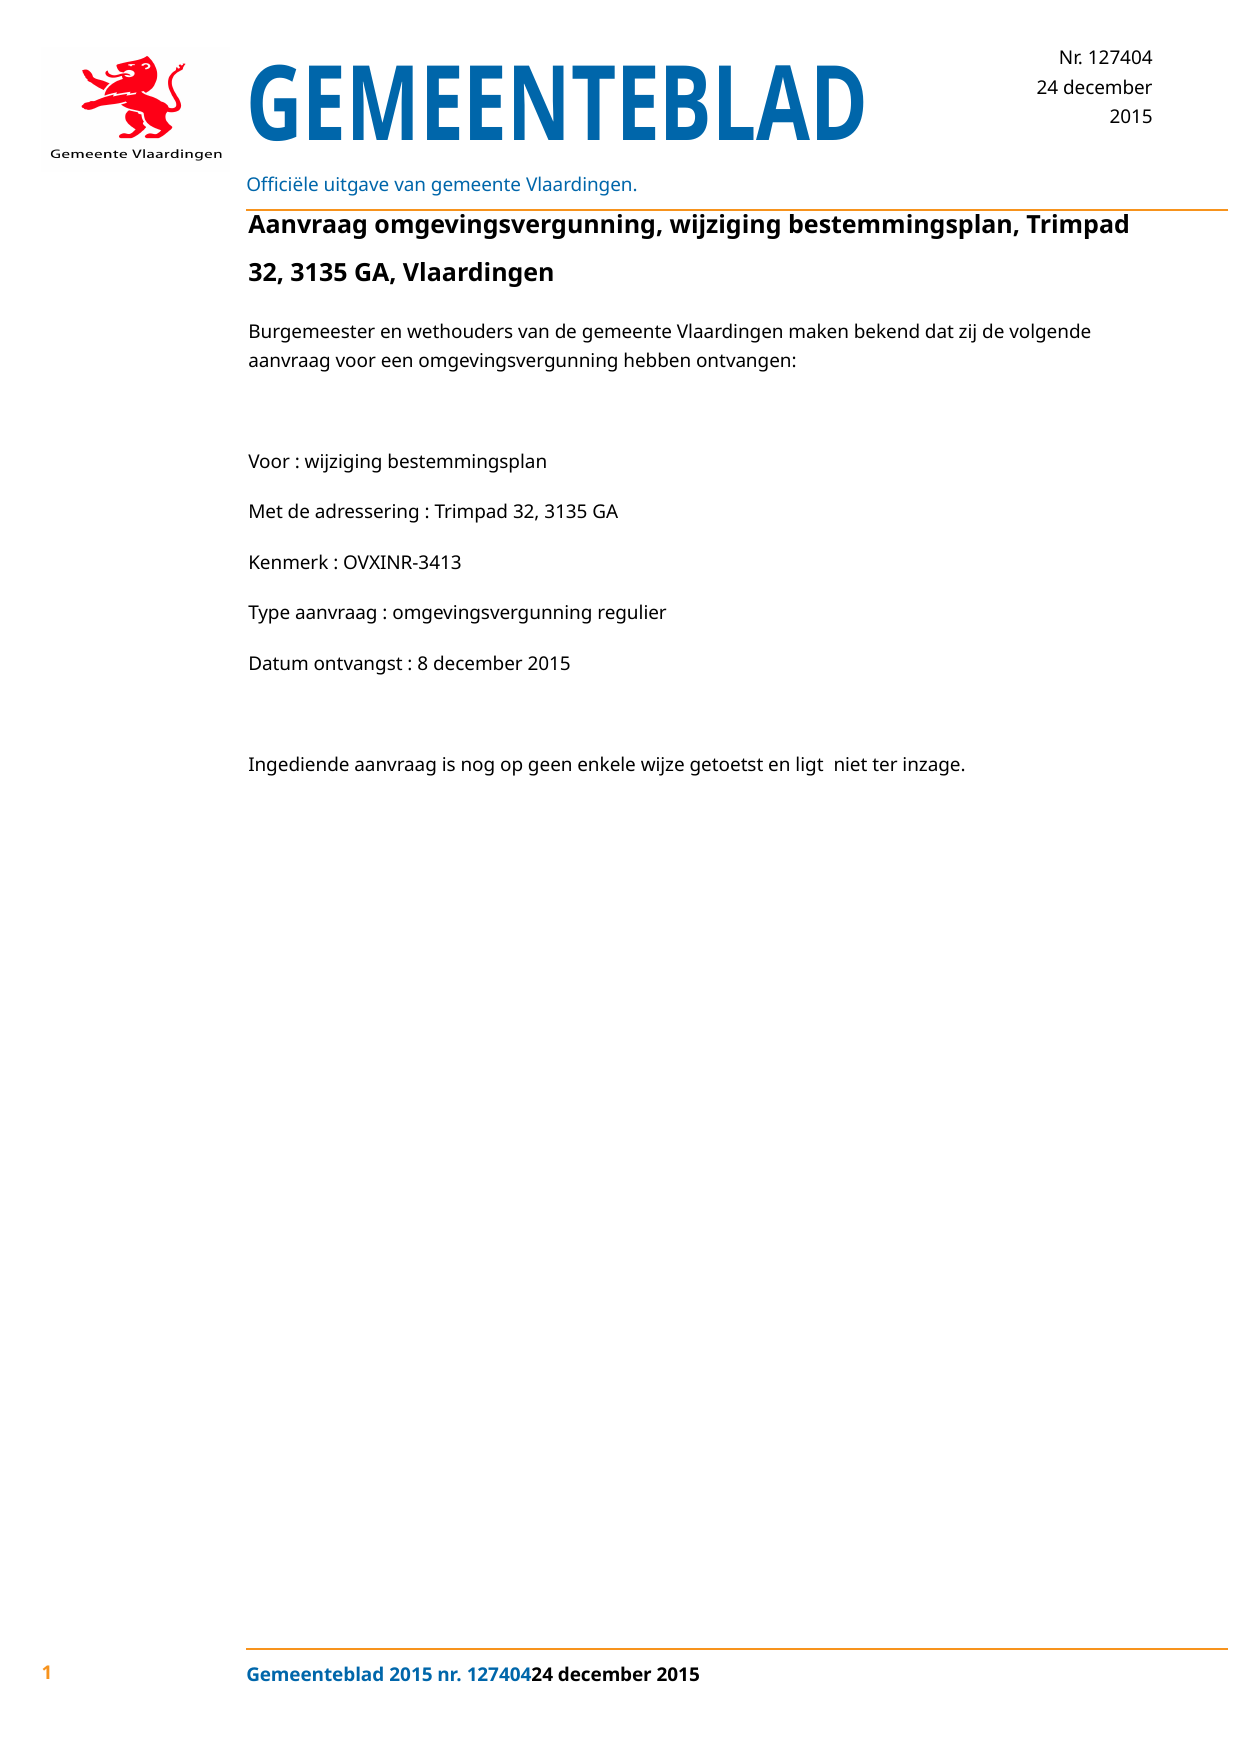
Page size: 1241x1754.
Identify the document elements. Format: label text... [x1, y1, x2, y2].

text Aanvraag omgevingsvergunning, wijziging bestemmingsplan, Trimpad 32, 3135 GA, Vlaardingen [248, 211, 1152, 288]
picture [41, 47, 231, 172]
text Type aanvraag : omgevingsvergunning regulier [248, 599, 1152, 625]
text Voor : wijziging bestemmingsplan [248, 448, 1152, 474]
text Met de adressering : Trimpad 32, 3135 GA [248, 499, 1152, 524]
text Kenmerk : OVXINR-3413 [248, 549, 1152, 575]
text Datum ontvangst : 8 december 2015 [248, 650, 1152, 676]
text Ingediende aanvraag is nog op geen enkele wijze getoetst en ligt niet ter inzage. [248, 751, 1152, 777]
text Burgemeester en wethouders van de gemeente Vlaardingen maken bekend dat zij de volgende aanvraag voor een omgevingsvergunning hebben ontvangen: [248, 318, 1152, 373]
